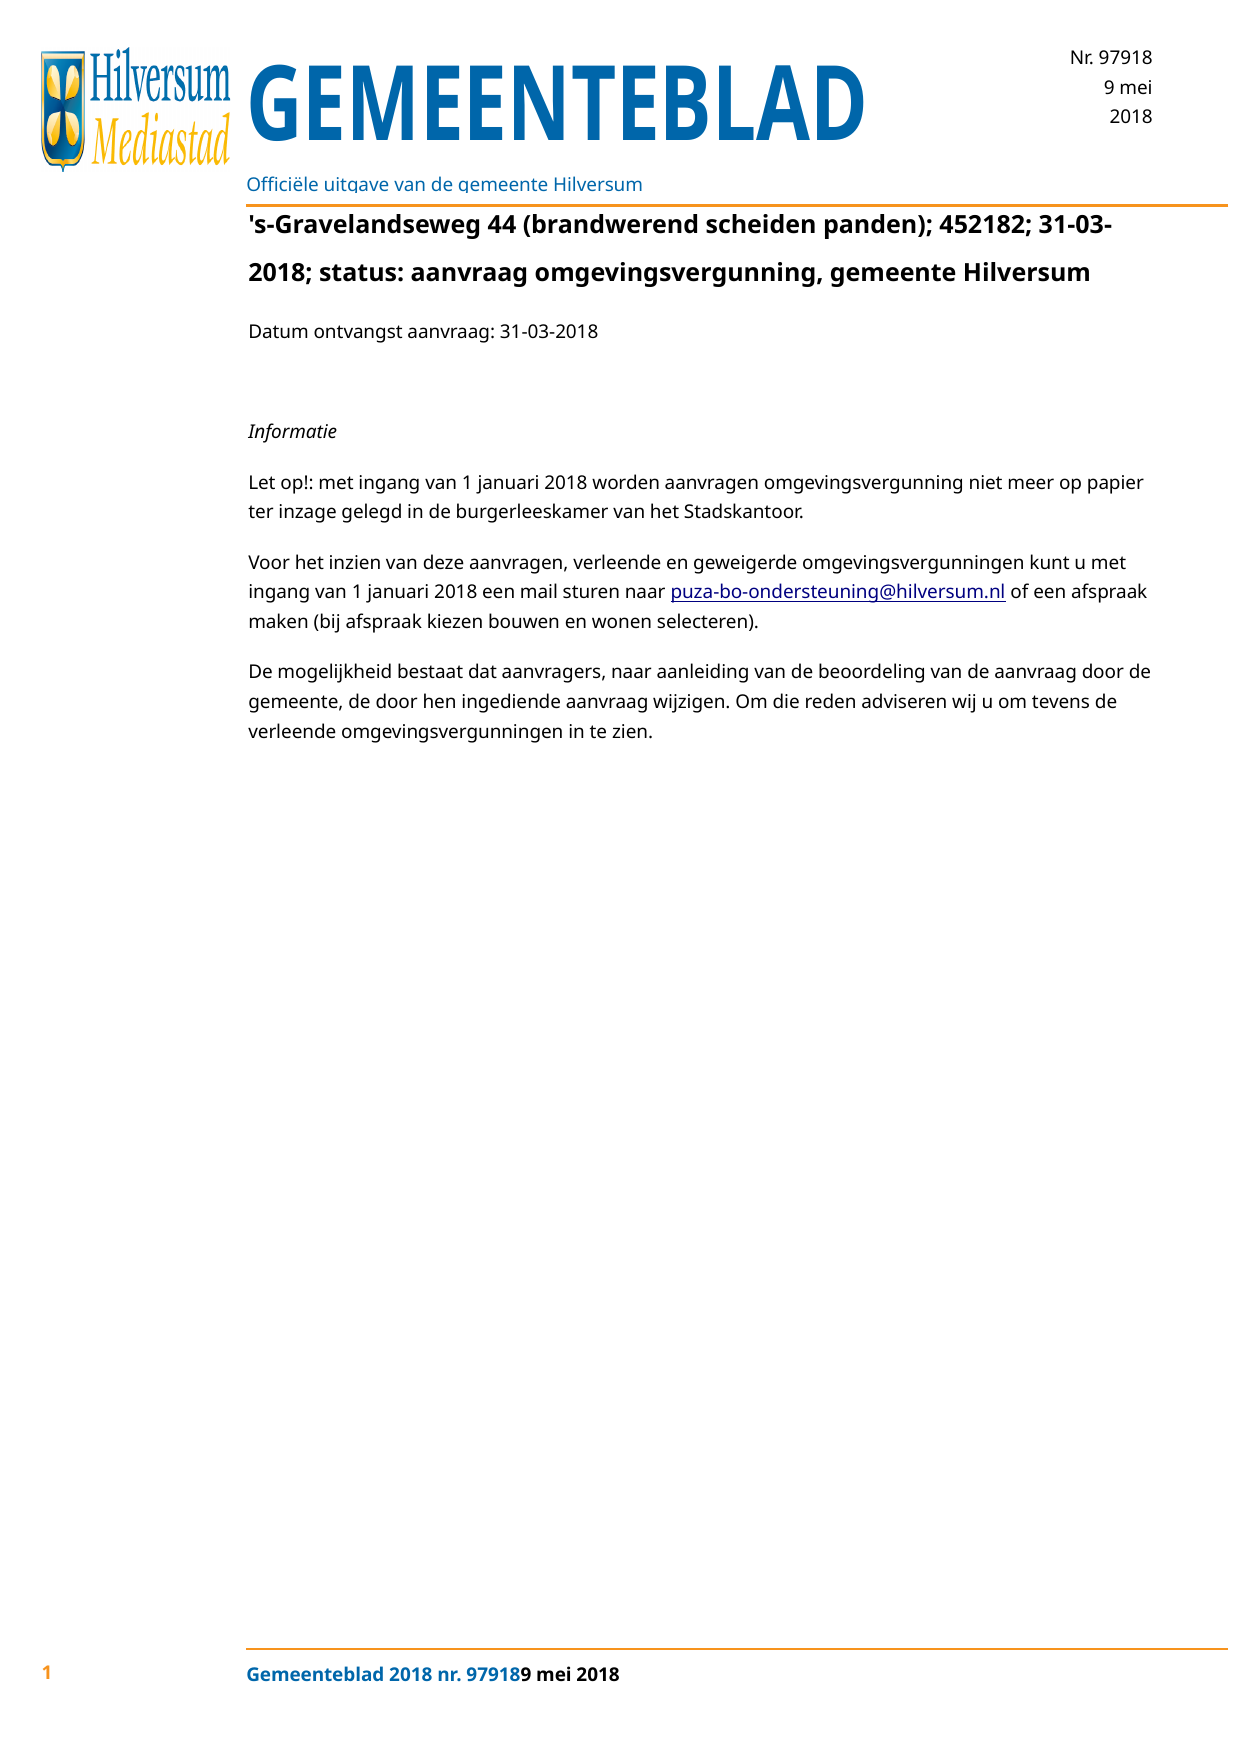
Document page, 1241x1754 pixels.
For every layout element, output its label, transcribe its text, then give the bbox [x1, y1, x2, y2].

text Let op!: met ingang van 1 januari 2018 worden aanvragen omgevingsvergunning niet meer op papier ter inzage gelegd in de burgerleeskamer van het Stadskantoor. [248, 469, 1152, 524]
text Informatie [248, 419, 1152, 444]
text 's-Gravelandseweg 44 (brandwerend scheiden panden); 452182; 31-03-2018; status: aanvraag omgevingsvergunning, gemeente Hilversum [248, 207, 1152, 288]
text De mogelijkheid bestaat dat aanvragers, naar aanleiding van de beoordeling van de aanvraag door de gemeente, de door hen ingediende aanvraag wijzigen. Om die reden adviseren wij u om tevens de verleende omgevingsvergunningen in te zien. [248, 659, 1152, 744]
text Voor het inzien van deze aanvragen, verleende en geweigerde omgevingsvergunningen kunt u met ingang van 1 januari 2018 een mail sturen naar puza-bo-ondersteuning@hilversum.nl of een afspraak maken (bij afspraak kiezen bouwen en wonen selecteren). [248, 549, 1152, 634]
text Datum ontvangst aanvraag: 31-03-2018 [248, 318, 1152, 344]
picture [41, 47, 231, 172]
